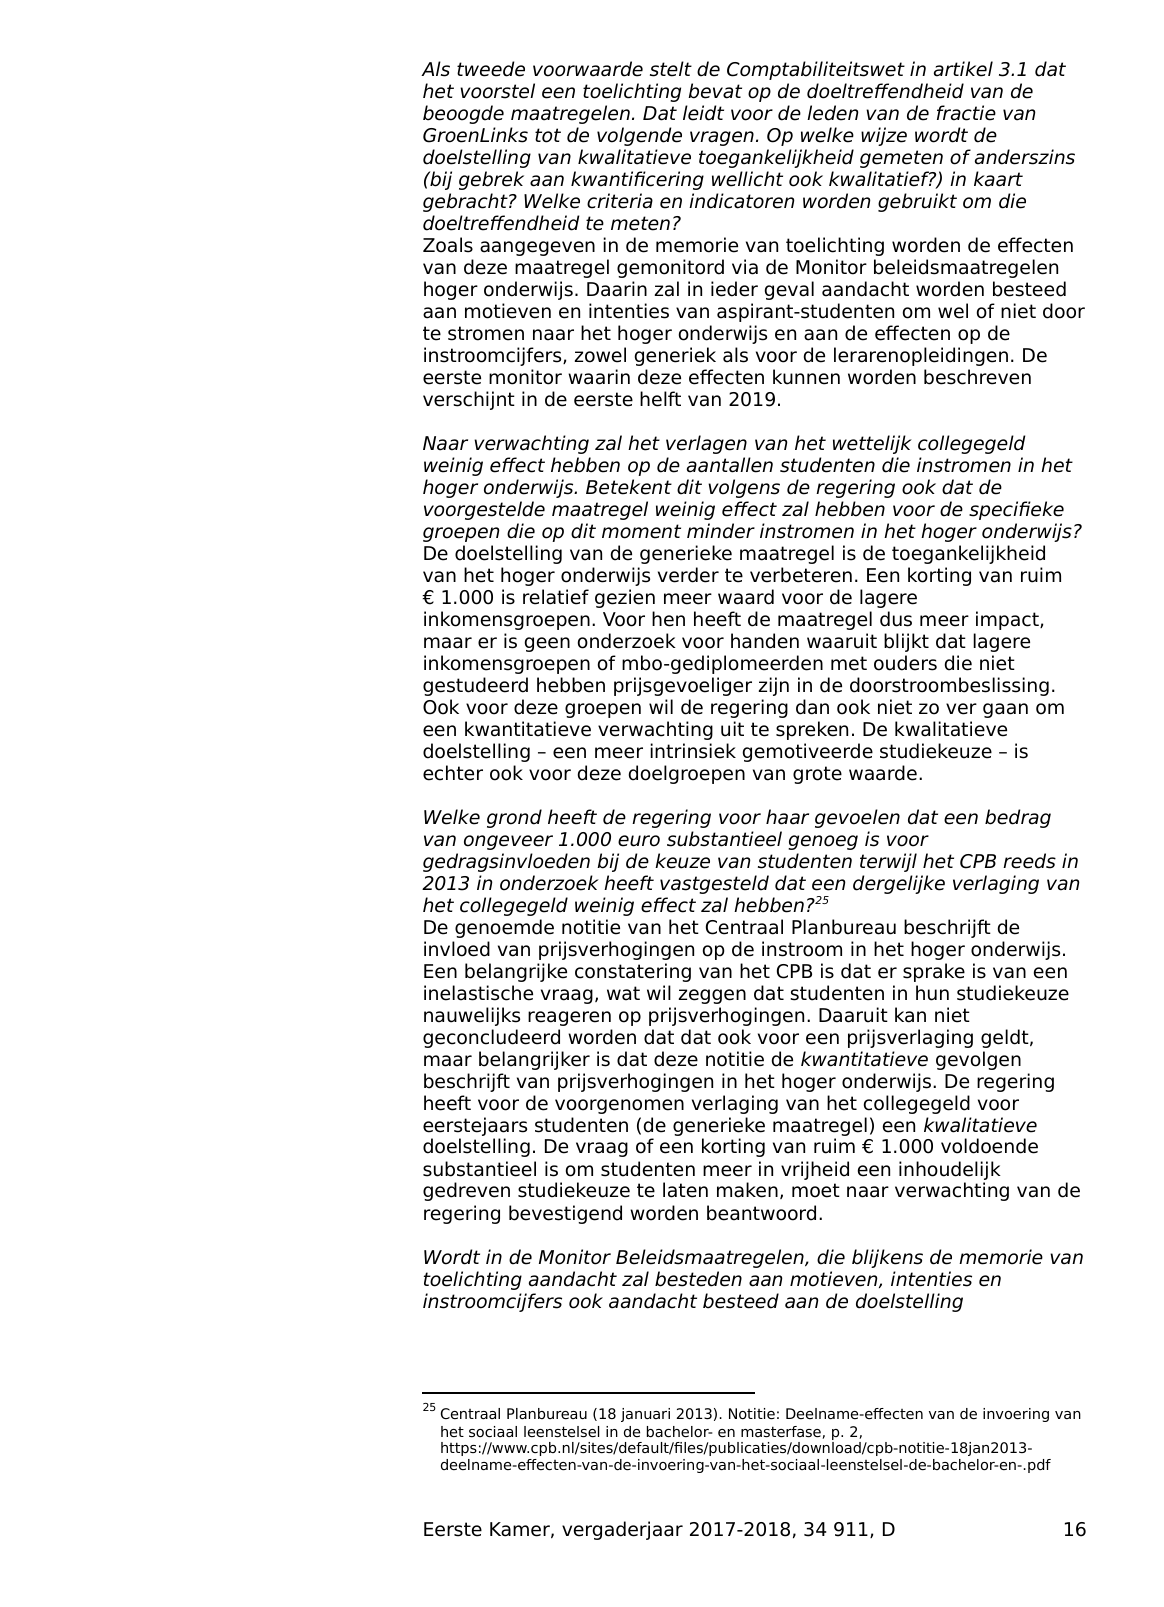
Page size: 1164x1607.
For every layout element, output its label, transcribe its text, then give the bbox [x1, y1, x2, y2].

text Als tweede voorwaarde stelt de Comptabiliteitswet in artikel 3.1 dat het voorstel een toelichting bevat op de doeltreffendheid van de beoogde maatregelen. Dat leidt voor de leden van de fractie van GroenLinks tot de volgende vragen. Op welke wijze wordt de doelstelling van kwalitatieve toegankelijkheid gemeten of anderszins (bij gebrek aan kwantificering wellicht ook kwalitatief?) in kaart gebracht? Welke criteria en indicatoren worden gebruikt om die doeltreffendheid te meten? [422, 59, 1087, 235]
text Naar verwachting zal het verlagen van het wettelijk collegegeld weinig effect hebben op de aantallen studenten die instromen in het hoger onderwijs. Betekent dit volgens de regering ook dat de voorgestelde maatregel weinig effect zal hebben voor de specifieke groepen die op dit moment minder instromen in het hoger onderwijs? [422, 433, 1087, 543]
text Centraal Planbureau (18 januari 2013). Notitie: Deelname-effecten van de invoering van het sociaal leenstelsel in de bachelor- en masterfase, p. 2, https://www.cpb.nl/sites/default/files/publicaties/download/cpb-notitie-18jan2013-deelname-effecten-van-de-invoering-van-het-sociaal-leenstelsel-de-bachelor-en-.pdf [422, 1402, 1087, 1474]
text Wordt in de Monitor Beleidsmaatregelen, die blijkens de memorie van toelichting aandacht zal besteden aan motieven, intenties en instroomcijfers ook aandacht besteed aan de doelstelling [422, 1247, 1087, 1312]
text De genoemde notitie van het Centraal Planbureau beschrijft de invloed van prijsverhogingen op de instroom in het hoger onderwijs. Een belangrijke constatering van het CPB is dat er sprake is van een inelastische vraag, wat wil zeggen dat studenten in hun studiekeuze nauwelijks reageren op prijsverhogingen. Daaruit kan niet geconcludeerd worden dat dat ook voor een prijsverlaging geldt, maar belangrijker is dat deze notitie de kwantitatieve gevolgen beschrijft van prijsverhogingen in het hoger onderwijs. De regering heeft voor de voorgenomen verlaging van het collegegeld voor eerstejaars studenten (de generieke maatregel) een kwalitatieve doelstelling. De vraag of een korting van ruim € 1.000 voldoende substantieel is om studenten meer in vrijheid een inhoudelijk gedreven studiekeuze te laten maken, moet naar verwachting van de regering bevestigend worden beantwoord. [422, 917, 1087, 1224]
text Zoals aangegeven in de memorie van toelichting worden de effecten van deze maatregel gemonitord via de Monitor beleidsmaatregelen hoger onderwijs. Daarin zal in ieder geval aandacht worden besteed aan motieven en intenties van aspirant-studenten om wel of niet door te stromen naar het hoger onderwijs en aan de effecten op de instroomcijfers, zowel generiek als voor de lerarenopleidingen. De eerste monitor waarin deze effecten kunnen worden beschreven verschijnt in de eerste helft van 2019. [422, 235, 1087, 411]
text De doelstelling van de generieke maatregel is de toegankelijkheid van het hoger onderwijs verder te verbeteren. Een korting van ruim € 1.000 is relatief gezien meer waard voor de lagere inkomensgroepen. Voor hen heeft de maatregel dus meer impact, maar er is geen onderzoek voor handen waaruit blijkt dat lagere inkomensgroepen of mbo-gediplomeerden met ouders die niet gestudeerd hebben prijsgevoeliger zijn in de doorstroombeslissing. Ook voor deze groepen wil de regering dan ook niet zo ver gaan om een kwantitatieve verwachting uit te spreken. De kwalitatieve doelstelling – een meer intrinsiek gemotiveerde studiekeuze – is echter ook voor deze doelgroepen van grote waarde. [422, 543, 1087, 784]
text Welke grond heeft de regering voor haar gevoelen dat een bedrag van ongeveer 1.000 euro substantieel genoeg is voor gedragsinvloeden bij de keuze van studenten terwijl het CPB reeds in 2013 in onderzoek heeft vastgesteld dat een dergelijke verlaging van het collegegeld weinig effect zal hebben? [422, 807, 1087, 917]
